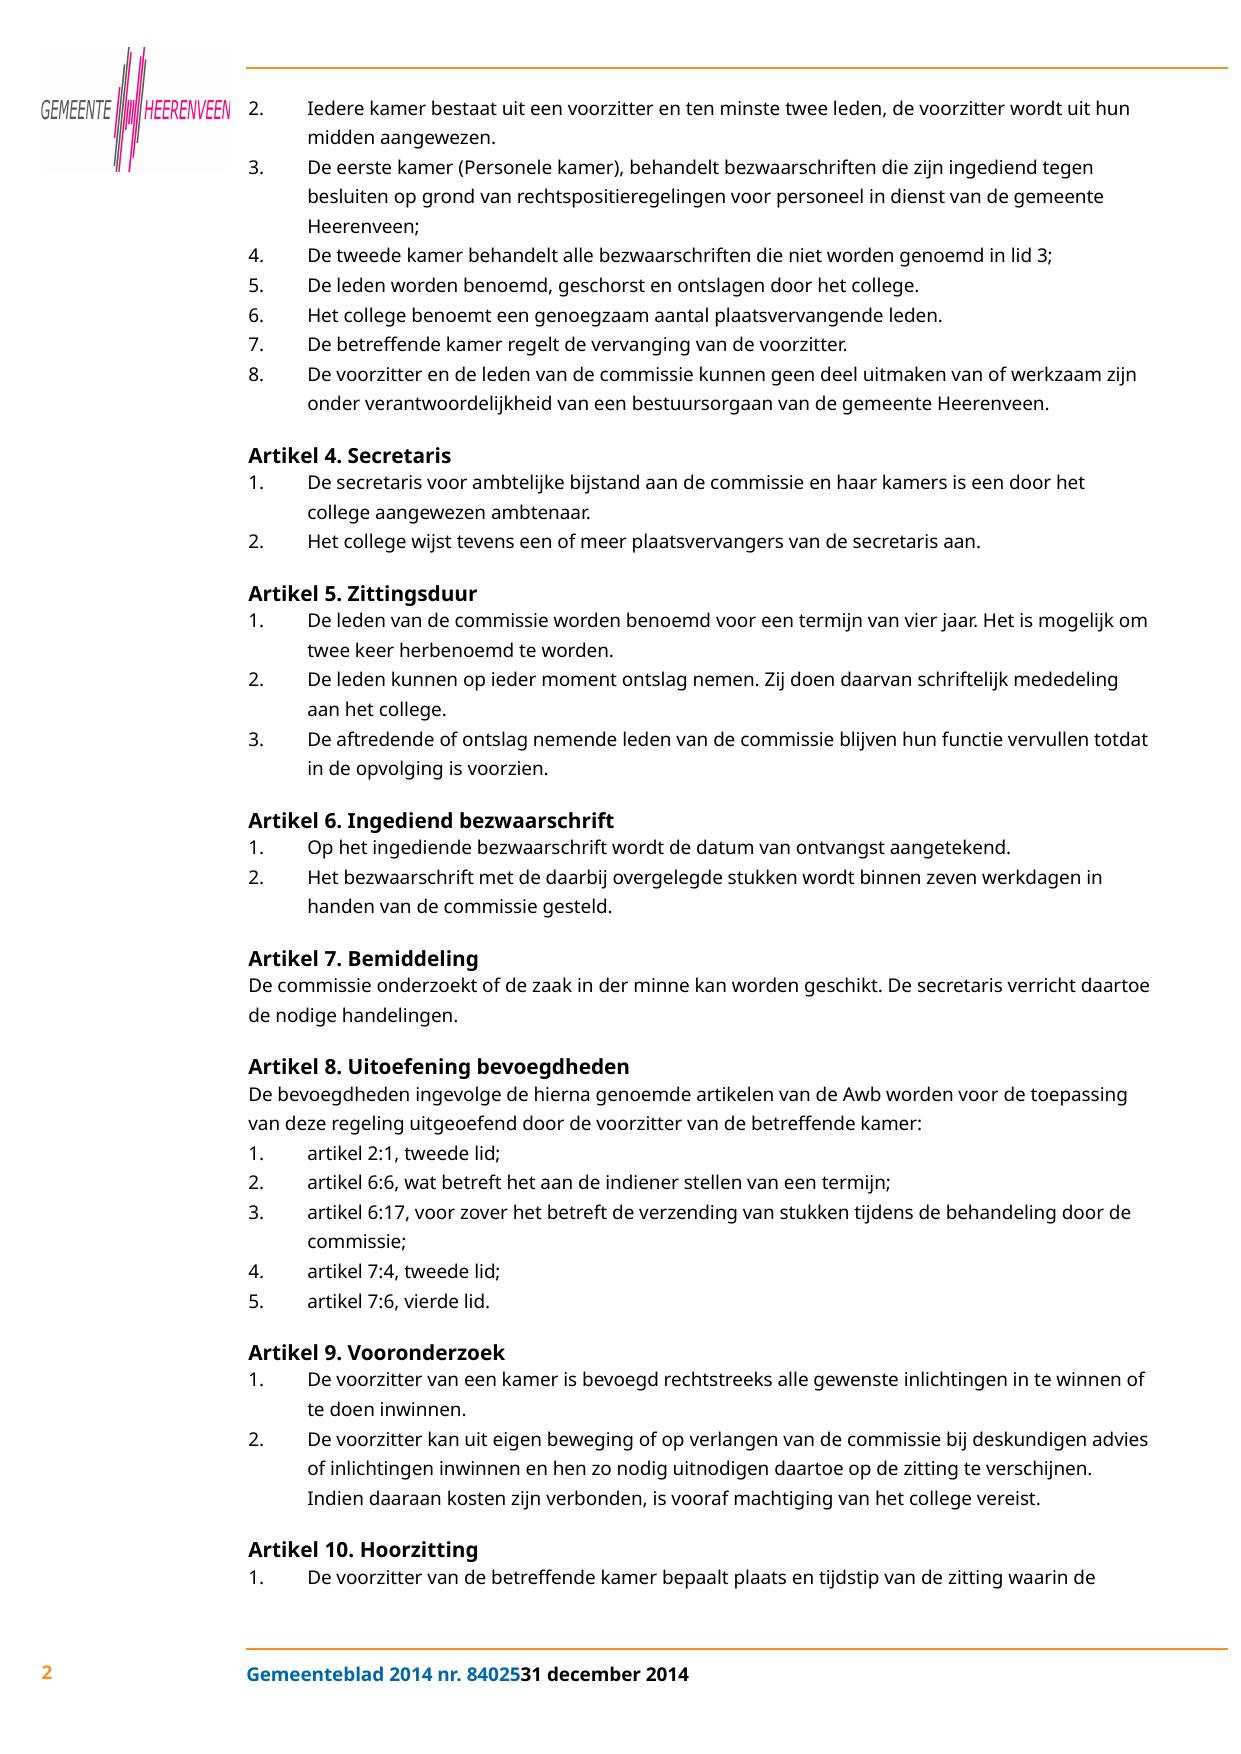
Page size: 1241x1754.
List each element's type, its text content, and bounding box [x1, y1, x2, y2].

list De tweede kamer behandelt alle bezwaarschriften die niet worden genoemd in lid 3; [248, 243, 1152, 268]
picture [41, 47, 231, 172]
list De voorzitter en de leden van de commissie kunnen geen deel uitmaken van of werkzaam zijn onder verantwoordelijkheid van een bestuursorgaan van de gemeente Heerenveen. [248, 361, 1152, 416]
list De leden van de commissie worden benoemd voor een termijn van vier jaar. Het is mogelijk om twee keer herbenoemd te worden. [248, 607, 1152, 663]
text De bevoegdheden ingevolge de hierna genoemde artikelen van de Awb worden voor de toepassing van deze regeling uitgeoefend door de voorzitter van de betreffende kamer: [248, 1081, 1152, 1136]
list De aftredende of ontslag nemende leden van de commissie blijven hun functie vervullen totdat in de opvolging is voorzien. [248, 726, 1152, 781]
text Artikel 4. Secretaris [248, 441, 1152, 469]
list De voorzitter kan uit eigen beweging of op verlangen van de commissie bij deskundigen advies of inlichtingen inwinnen en hen zo nodig uitnodigen daartoe op de zitting te verschijnen. Indien daaraan kosten zijn verbonden, is vooraf machtiging van het college vereist. [248, 1426, 1152, 1511]
list artikel 7:6, vierde lid. [248, 1288, 1152, 1313]
list Het college wijst tevens een of meer plaatsvervangers van de secretaris aan. [248, 529, 1152, 554]
text Artikel 8. Uitoefening bevoegdheden [248, 1052, 1152, 1081]
list De leden kunnen op ieder moment ontslag nemen. Zij doen daarvan schriftelijk mededeling aan het college. [248, 667, 1152, 722]
text Artikel 6. Ingediend bezwaarschrift [248, 806, 1152, 834]
list artikel 6:17, voor zover het betreft de verzending van stukken tijdens de behandeling door de commissie; [248, 1199, 1152, 1254]
text Artikel 10. Hoorzitting [248, 1535, 1152, 1564]
list De betreffende kamer regelt de vervanging van de voorzitter. [248, 331, 1152, 357]
text Artikel 9. Vooronderzoek [248, 1338, 1152, 1367]
list artikel 6:6, wat betreft het aan de indiener stellen van een termijn; [248, 1169, 1152, 1195]
list Op het ingediende bezwaarschrift wordt de datum van ontvangst aangetekend. [248, 834, 1152, 860]
list Iedere kamer bestaat uit een voorzitter en ten minste twee leden, de voorzitter wordt uit hun midden aangewezen. [248, 95, 1152, 150]
text Artikel 7. Bemiddeling [248, 944, 1152, 972]
list De leden worden benoemd, geschorst en ontslagen door het college. [248, 272, 1152, 298]
list De secretaris voor ambtelijke bijstand aan de commissie en haar kamers is een door het college aangewezen ambtenaar. [248, 469, 1152, 525]
list Het college benoemt een genoegzaam aantal plaatsvervangende leden. [248, 302, 1152, 328]
list artikel 2:1, tweede lid; [248, 1140, 1152, 1166]
text De commissie onderzoekt of de zaak in der minne kan worden geschikt. De secretaris verricht daartoe de nodige handelingen. [248, 972, 1152, 1028]
list artikel 7:4, tweede lid; [248, 1258, 1152, 1284]
list De voorzitter van een kamer is bevoegd rechtstreeks alle gewenste inlichtingen in te winnen of te doen inwinnen. [248, 1367, 1152, 1422]
text Artikel 5. Zittingsduur [248, 579, 1152, 607]
list Het bezwaarschrift met de daarbij overgelegde stukken wordt binnen zeven werkdagen in handen van de commissie gesteld. [248, 864, 1152, 919]
list De eerste kamer (Personele kamer), behandelt bezwaarschriften die zijn ingediend tegen besluiten op grond van rechtspositieregelingen voor personeel in dienst van de gemeente Heerenveen; [248, 154, 1152, 239]
list De voorzitter van de betreffende kamer bepaalt plaats en tijdstip van de zitting waarin de [248, 1564, 1152, 1589]
